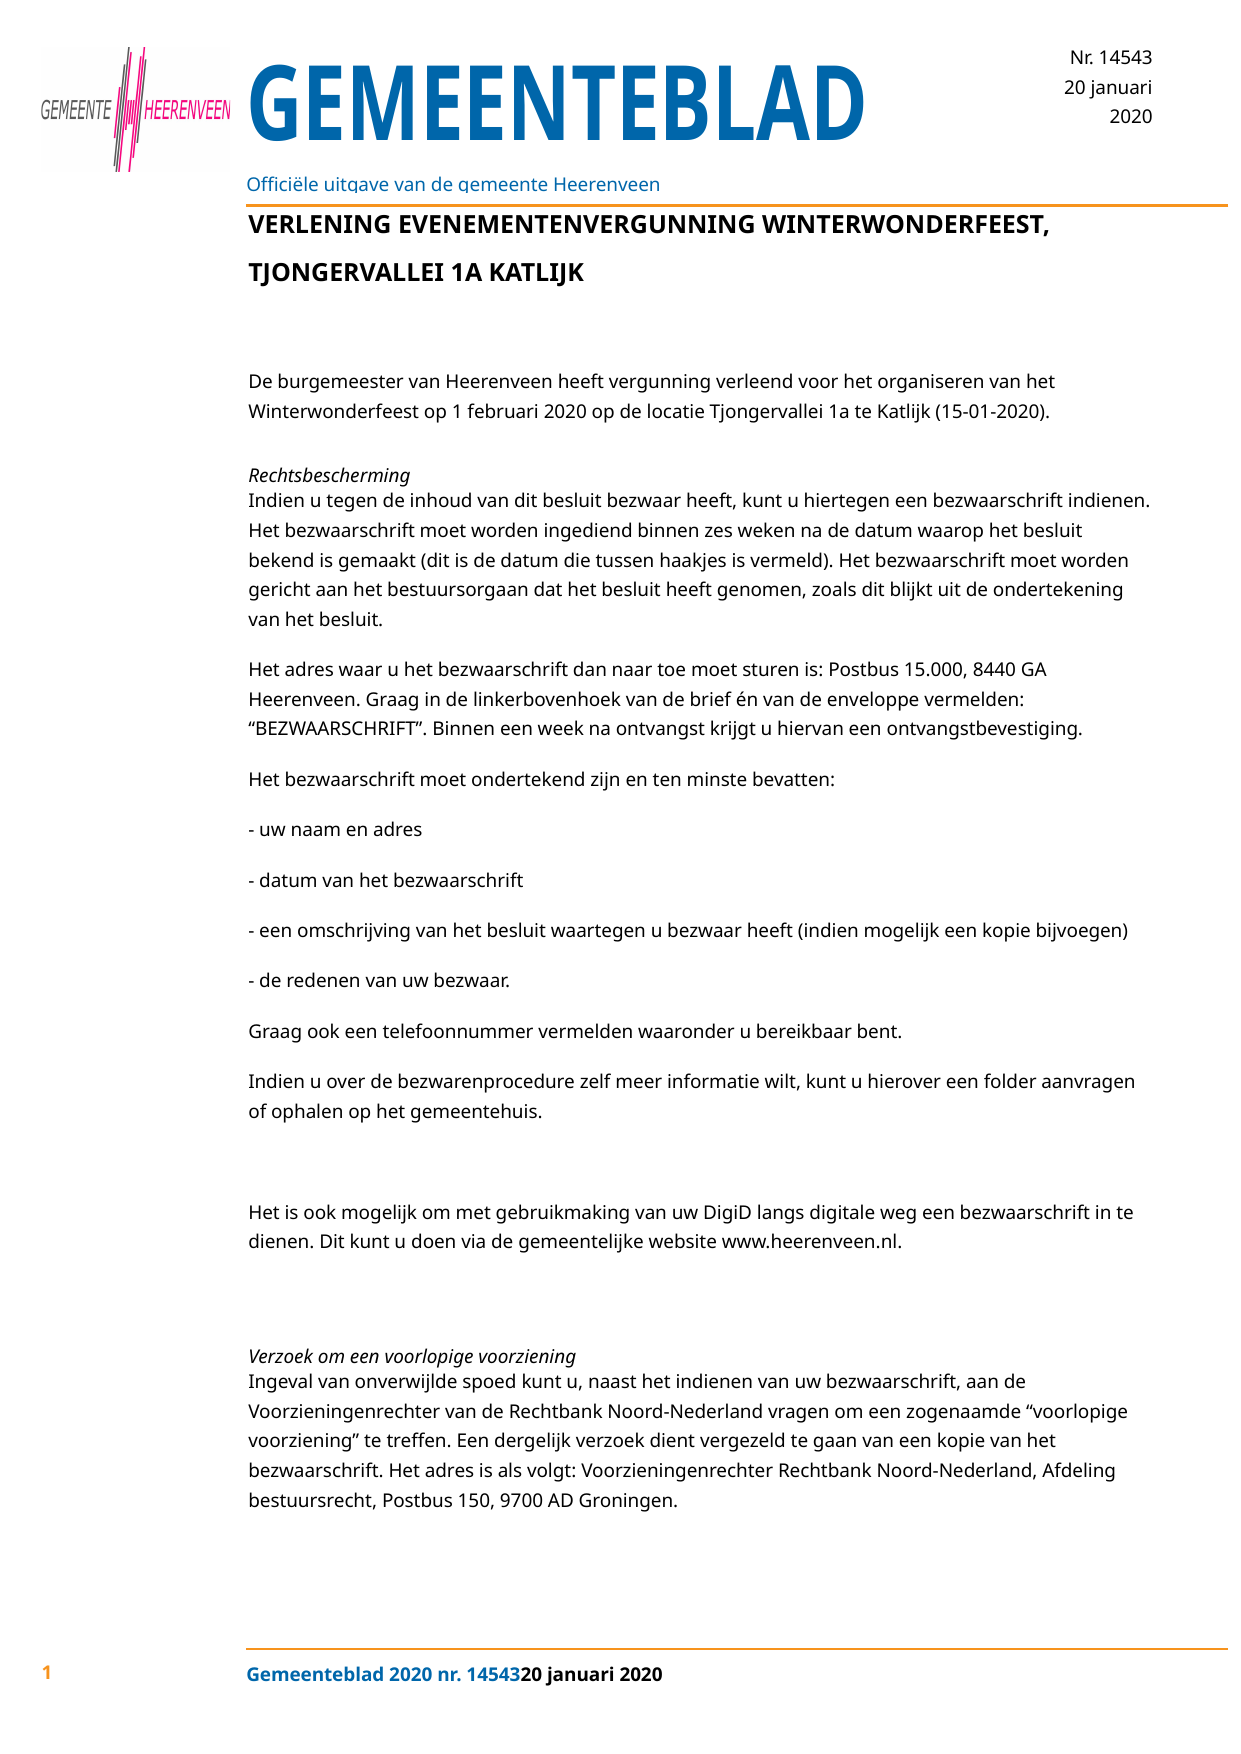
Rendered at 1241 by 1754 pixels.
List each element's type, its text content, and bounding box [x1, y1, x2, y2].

text Verzoek om een voorlopige voorziening [248, 1343, 1152, 1368]
text - de redenen van uw bezwaar. [248, 968, 1152, 993]
text - datum van het bezwaarschrift [248, 867, 1152, 892]
text VERLENING EVENEMENTENVERGUNNING WINTERWONDERFEEST, TJONGERVALLEI 1A KATLIJK [248, 207, 1152, 288]
text Het adres waar u het bezwaarschrift dan naar toe moet sturen is: Postbus 15.000, 8440 GA Heerenveen. Graag in de linkerbovenhoek van de brief én van de enveloppe vermelden: “BEZWAARSCHRIFT”. Binnen een week na ontvangst krijgt u hiervan een ontvangstbevestiging. [248, 656, 1152, 741]
text - uw naam en adres [248, 816, 1152, 842]
text Het is ook mogelijk om met gebruikmaking van uw DigiD langs digitale weg een bezwaarschrift in te dienen. Dit kunt u doen via de gemeentelijke website www.heerenveen.nl. [248, 1199, 1152, 1254]
text Indien u over de bezwarenprocedure zelf meer informatie wilt, kunt u hierover een folder aanvragen of ophalen op het gemeentehuis. [248, 1068, 1152, 1124]
text - een omschrijving van het besluit waartegen u bezwaar heeft (indien mogelijk een kopie bijvoegen) [248, 917, 1152, 943]
text Rechtsbescherming [248, 462, 1152, 488]
text Ingeval van onverwijlde spoed kunt u, naast het indienen van uw bezwaarschrift, aan de Voorzieningenrechter van de Rechtbank Noord-Nederland vragen om een zogenaamde “voorlopige voorziening” te treffen. Een dergelijk verzoek dient vergezeld te gaan van een kopie van het bezwaarschrift. Het adres is als volgt: Voorzieningenrechter Rechtbank Noord-Nederland, Afdeling bestuursrecht, Postbus 150, 9700 AD Groningen. [248, 1368, 1152, 1513]
picture [41, 47, 231, 172]
text Het bezwaarschrift moet ondertekend zijn en ten minste bevatten: [248, 766, 1152, 792]
text De burgemeester van Heerenveen heeft vergunning verleend voor het organiseren van het Winterwonderfeest op 1 februari 2020 op de locatie Tjongervallei 1a te Katlijk (15-01-2020). [248, 368, 1152, 424]
text Indien u tegen de inhoud van dit besluit bezwaar heeft, kunt u hiertegen een bezwaarschrift indienen. Het bezwaarschrift moet worden ingediend binnen zes weken na de datum waarop het besluit bekend is gemaakt (dit is de datum die tussen haakjes is vermeld). Het bezwaarschrift moet worden gericht aan het bestuursorgaan dat het besluit heeft genomen, zoals dit blijkt uit de ondertekening van het besluit. [248, 488, 1152, 632]
text Graag ook een telefoonnummer vermelden waaronder u bereikbaar bent. [248, 1018, 1152, 1044]
